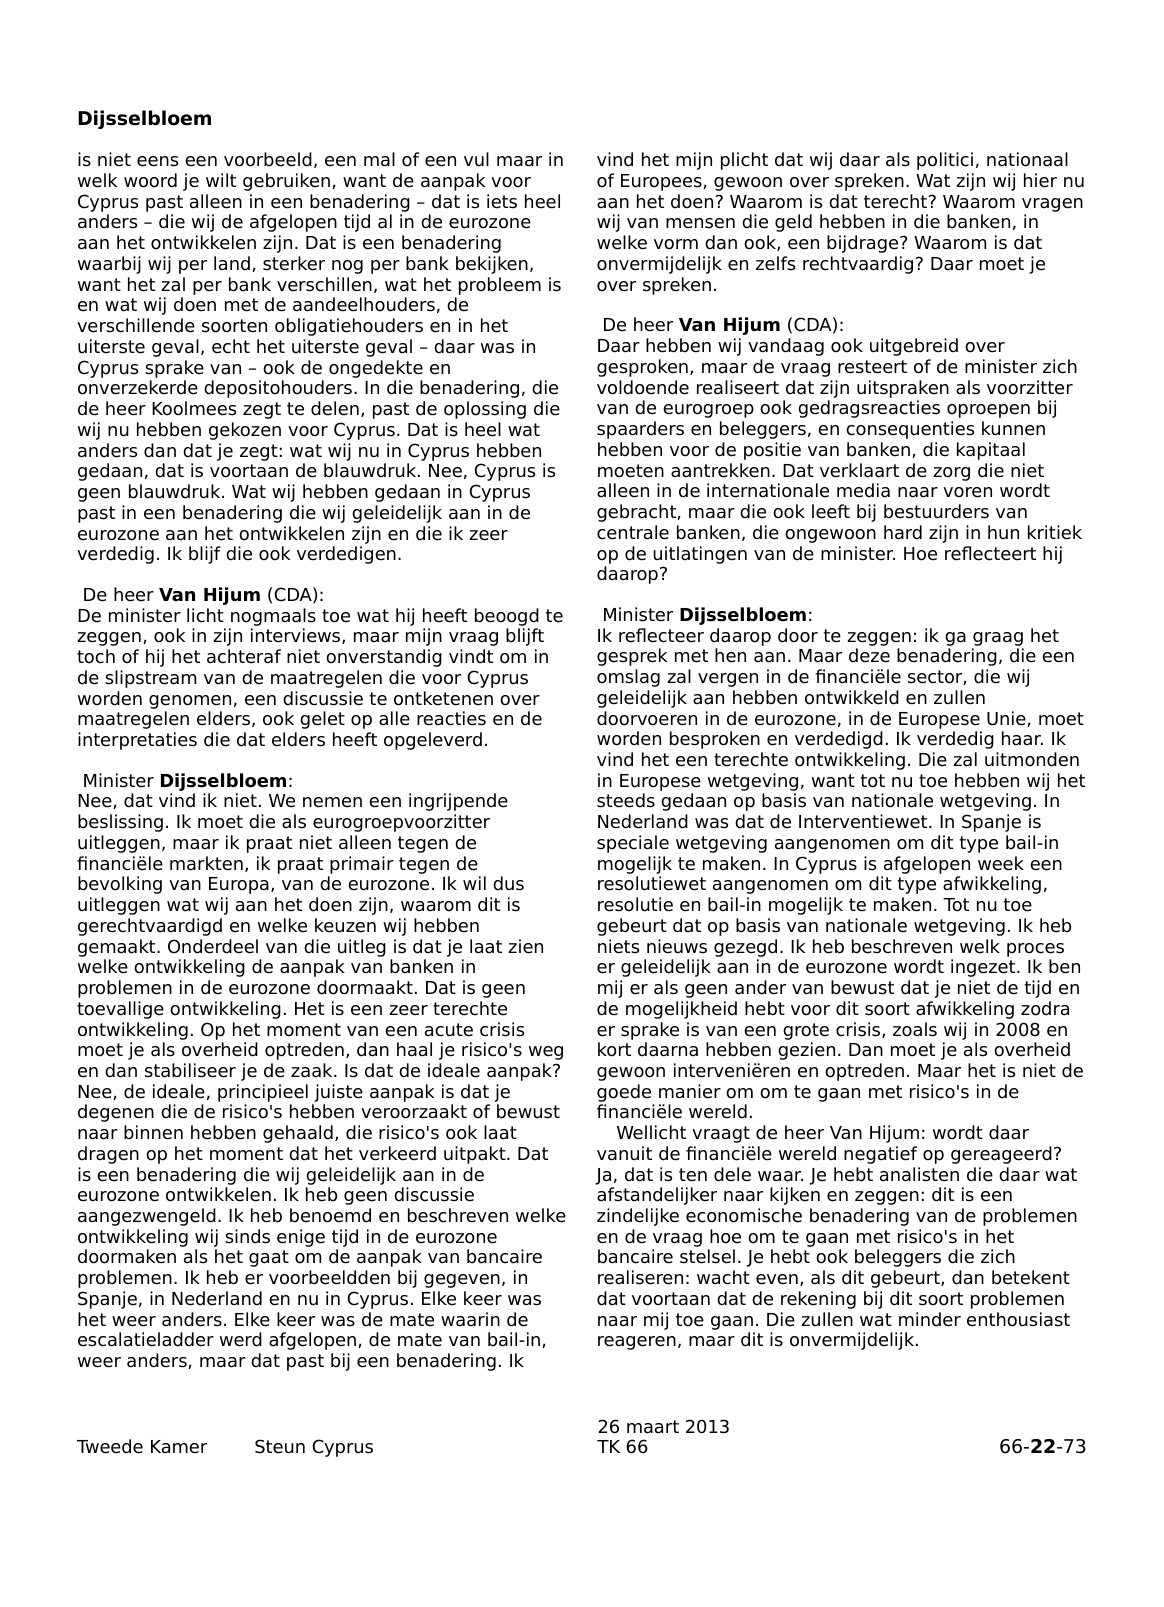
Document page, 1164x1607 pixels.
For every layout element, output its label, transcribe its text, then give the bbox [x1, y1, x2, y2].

text is niet eens een voorbeeld, een mal of een vul maar in welk woord je wilt gebruiken, want de aanpak voor Cyprus past alleen in een benadering – dat is iets heel anders – die wij de afgelopen tijd al in de eurozone aan het ontwikkelen zijn. Dat is een benadering waarbij wij per land, sterker nog per bank bekijken, want het zal per bank verschillen, wat het probleem is en wat wij doen met de aandeelhouders, de verschillende soorten obligatiehouders en in het uiterste geval, echt het uiterste geval – daar was in Cyprus sprake van – ook de ongedekte en onverzekerde depositohouders. In die benadering, die de heer Koolmees zegt te delen, past de oplossing die wij nu hebben gekozen voor Cyprus. Dat is heel wat anders dan dat je zegt: wat wij nu in Cyprus hebben gedaan, dat is voortaan de blauwdruk. Nee, Cyprus is geen blauwdruk. Wat wij hebben gedaan in Cyprus past in een benadering die wij geleidelijk aan in de eurozone aan het ontwikkelen zijn en die ik zeer verdedig. Ik blijf die ook verdedigen. [77, 150, 567, 565]
text Ik reflecteer daarop door te zeggen: ik ga graag het gesprek met hen aan. Maar deze benadering, die een omslag zal vergen in de financiële sector, die wij geleidelijk aan hebben ontwikkeld en zullen doorvoeren in de eurozone, in de Europese Unie, moet worden besproken en verdedigd. Ik verdedig haar. Ik vind het een terechte ontwikkeling. Die zal uitmonden in Europese wetgeving, want tot nu toe hebben wij het steeds gedaan op basis van nationale wetgeving. In Nederland was dat de Interventiewet. In Spanje is speciale wetgeving aangenomen om dit type bail-in mogelijk te maken. In Cyprus is afgelopen week een resolutiewet aangenomen om dit type afwikkeling, resolutie en bail-in mogelijk te maken. Tot nu toe gebeurt dat op basis van nationale wetgeving. Ik heb niets nieuws gezegd. Ik heb beschreven welk proces er geleidelijk aan in de eurozone wordt ingezet. Ik ben mij er als geen ander van bewust dat je niet de tijd en de mogelijkheid hebt voor dit soort afwikkeling zodra er sprake is van een grote crisis, zoals wij in 2008 en kort daarna hebben gezien. Dan moet je als overheid gewoon interveniëren en optreden. Maar het is niet de goede manier om om te gaan met risico's in de financiële wereld. [596, 626, 1087, 1123]
text De minister licht nogmaals toe wat hij heeft beoogd te zeggen, ook in zijn interviews, maar mijn vraag blijft toch of hij het achteraf niet onverstandig vindt om in de slipstream van de maatregelen die voor Cyprus worden genomen, een discussie te ontketenen over maatregelen elders, ook gelet op alle reacties en de interpretaties die dat elders heeft opgeleverd. [77, 606, 567, 751]
text De heer Van Hijum (CDA): [77, 585, 567, 606]
text De heer Van Hijum (CDA): [596, 315, 1087, 336]
text Minister Dijsselbloem: [77, 771, 567, 791]
text Minister Dijsselbloem: [596, 605, 1087, 626]
text Wellicht vraagt de heer Van Hijum: wordt daar vanuit de financiële wereld negatief op gereageerd? Ja, dat is ten dele waar. Je hebt analisten die daar wat afstandelijker naar kijken en zeggen: dit is een zindelijke economische benadering van de problemen en de vraag hoe om te gaan met risico's in het bancaire stelsel. Je hebt ook beleggers die zich realiseren: wacht even, als dit gebeurt, dan betekent dat voortaan dat de rekening bij dit soort problemen naar mij toe gaan. Die zullen wat minder enthousiast reageren, maar dit is onvermijdelijk. [596, 1123, 1087, 1351]
text Nee, dat vind ik niet. We nemen een ingrijpende beslissing. Ik moet die als eurogroepvoorzitter uitleggen, maar ik praat niet alleen tegen de financiële markten, ik praat primair tegen de bevolking van Europa, van de eurozone. Ik wil dus uitleggen wat wij aan het doen zijn, waarom dit is gerechtvaardigd en welke keuzen wij hebben gemaakt. Onderdeel van die uitleg is dat je laat zien welke ontwikkeling de aanpak van banken in problemen in de eurozone doormaakt. Dat is geen toevallige ontwikkeling. Het is een zeer terechte ontwikkeling. Op het moment van een acute crisis moet je als overheid optreden, dan haal je risico's weg en dan stabiliseer je de zaak. Is dat de ideale aanpak? Nee, de ideale, principieel juiste aanpak is dat je degenen die de risico's hebben veroorzaakt of bewust naar binnen hebben gehaald, die risico's ook laat dragen op het moment dat het verkeerd uitpakt. Dat is een benadering die wij geleidelijk aan in de eurozone ontwikkelen. Ik heb geen discussie aangezwengeld. Ik heb benoemd en beschreven welke ontwikkeling wij sinds enige tijd in de eurozone doormaken als het gaat om de aanpak van bancaire problemen. Ik heb er voorbeeldden bij gegeven, in Spanje, in Nederland en nu in Cyprus. Elke keer was het weer anders. Elke keer was de mate waarin de escalatieladder werd afgelopen, de mate van bail-in, weer anders, maar dat past bij een benadering. Ik [77, 791, 567, 1372]
text Daar hebben wij vandaag ook uitgebreid over gesproken, maar de vraag resteert of de minister zich voldoende realiseert dat zijn uitspraken als voorzitter van de eurogroep ook gedragsreacties oproepen bij spaarders en beleggers, en consequenties kunnen hebben voor de positie van banken, die kapitaal moeten aantrekken. Dat verklaart de zorg die niet alleen in de internationale media naar voren wordt gebracht, maar die ook leeft bij bestuurders van centrale banken, die ongewoon hard zijn in hun kritiek op de uitlatingen van de minister. Hoe reflecteert hij daarop? [596, 336, 1087, 585]
text vind het mijn plicht dat wij daar als politici, nationaal of Europees, gewoon over spreken. Wat zijn wij hier nu aan het doen? Waarom is dat terecht? Waarom vragen wij van mensen die geld hebben in die banken, in welke vorm dan ook, een bijdrage? Waarom is dat onvermijdelijk en zelfs rechtvaardig? Daar moet je over spreken. [596, 150, 1087, 295]
